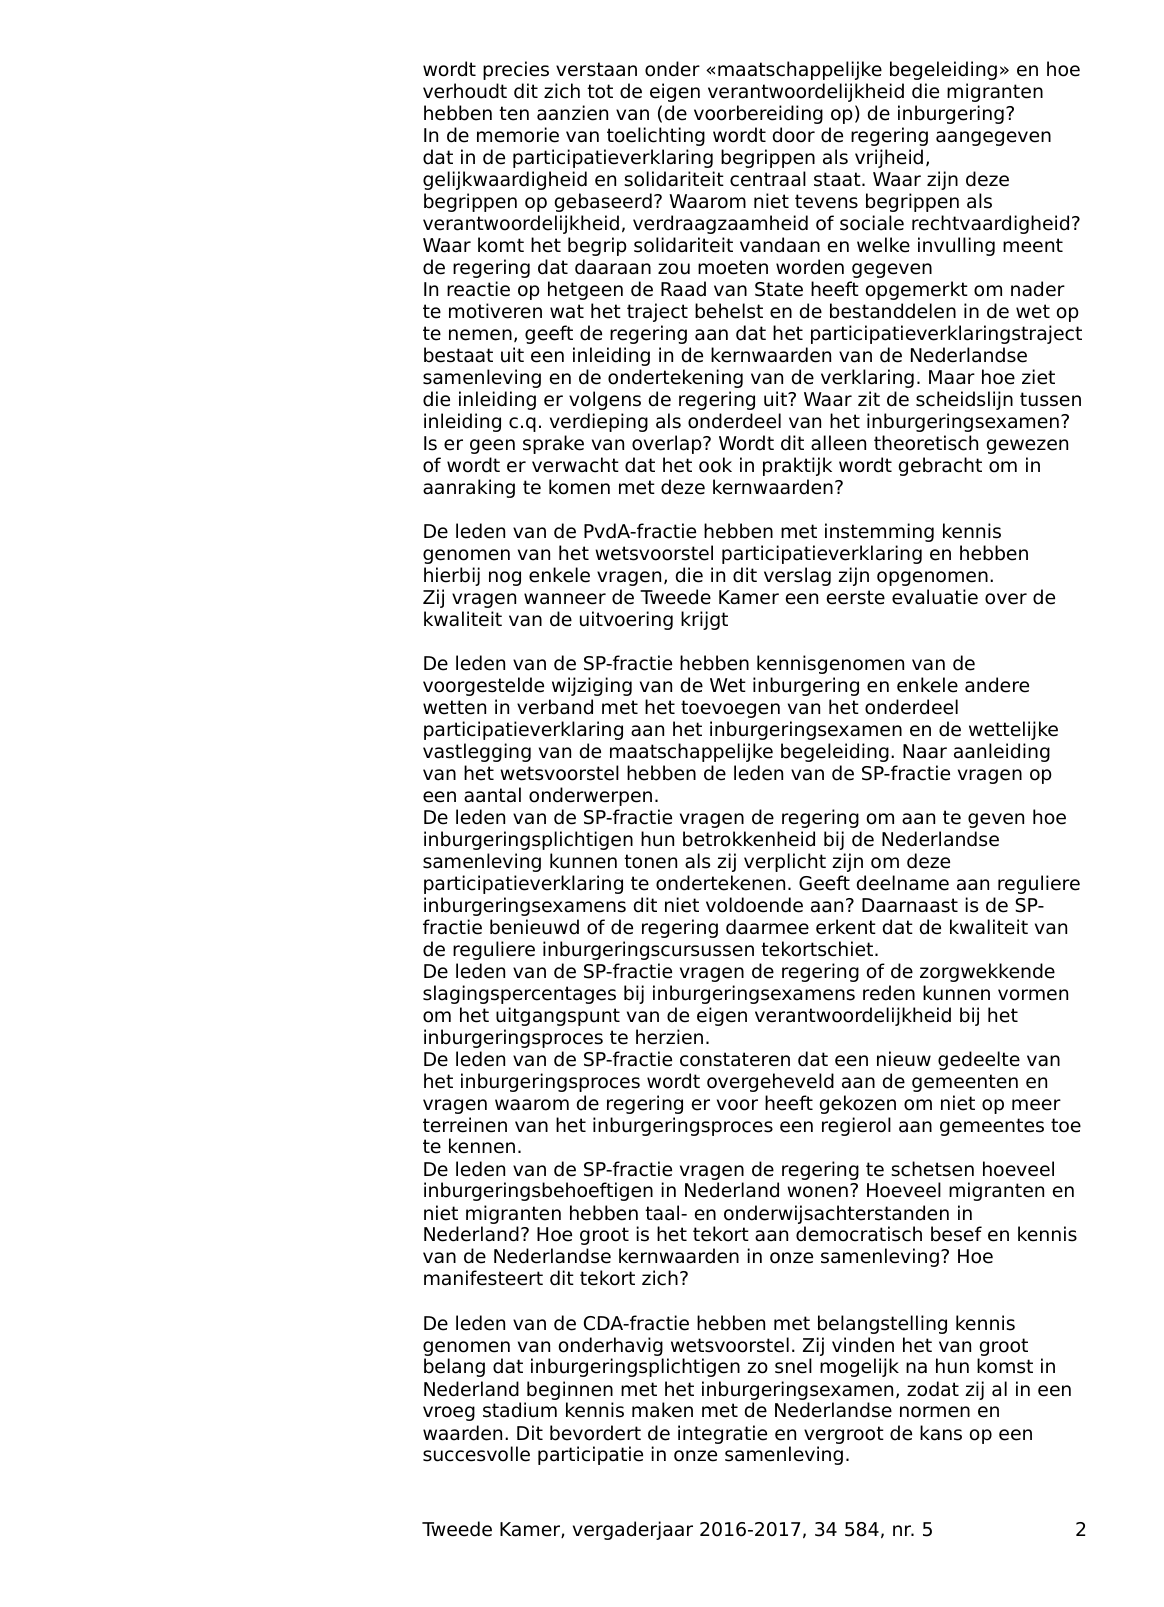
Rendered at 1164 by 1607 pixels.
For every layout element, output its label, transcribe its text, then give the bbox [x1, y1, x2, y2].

text De leden van de SP-fractie vragen de regering te schetsen hoeveel inburgeringsbehoeftigen in Nederland wonen? Hoeveel migranten en niet migranten hebben taal- en onderwijsachterstanden in Nederland? Hoe groot is het tekort aan democratisch besef en kennis van de Nederlandse kernwaarden in onze samenleving? Hoe manifesteert dit tekort zich? [422, 1158, 1087, 1290]
text De leden van de PvdA-fractie hebben met instemming kennis genomen van het wetsvoorstel participatieverklaring en hebben hierbij nog enkele vragen, die in dit verslag zijn opgenomen. [422, 521, 1087, 587]
text wordt precies verstaan onder «maatschappelijke begeleiding» en hoe verhoudt dit zich tot de eigen verantwoordelijkheid die migranten hebben ten aanzien van (de voorbereiding op) de inburgering? [422, 59, 1087, 125]
text De leden van de SP-fractie hebben kennisgenomen van de voorgestelde wijziging van de Wet inburgering en enkele andere wetten in verband met het toevoegen van het onderdeel participatieverklaring aan het inburgeringsexamen en de wettelijke vastlegging van de maatschappelijke begeleiding. Naar aanleiding van het wetsvoorstel hebben de leden van de SP-fractie vragen op een aantal onderwerpen. [422, 653, 1087, 807]
text Zij vragen wanneer de Tweede Kamer een eerste evaluatie over de kwaliteit van de uitvoering krijgt [422, 587, 1087, 631]
text De leden van de SP-fractie vragen de regering of de zorgwekkende slagingspercentages bij inburgeringsexamens reden kunnen vormen om het uitgangspunt van de eigen verantwoordelijkheid bij het inburgeringsproces te herzien. [422, 961, 1087, 1048]
text In reactie op hetgeen de Raad van State heeft opgemerkt om nader te motiveren wat het traject behelst en de bestanddelen in de wet op te nemen, geeft de regering aan dat het participatieverklaringstraject bestaat uit een inleiding in de kernwaarden van de Nederlandse samenleving en de ondertekening van de verklaring. Maar hoe ziet die inleiding er volgens de regering uit? Waar zit de scheidslijn tussen inleiding c.q. verdieping als onderdeel van het inburgeringsexamen? Is er geen sprake van overlap? Wordt dit alleen theoretisch gewezen of wordt er verwacht dat het ook in praktijk wordt gebracht om in aanraking te komen met deze kernwaarden? [422, 279, 1087, 499]
text De leden van de SP-fractie constateren dat een nieuw gedeelte van het inburgeringsproces wordt overgeheveld aan de gemeenten en vragen waarom de regering er voor heeft gekozen om niet op meer terreinen van het inburgeringsproces een regierol aan gemeentes toe te kennen. [422, 1048, 1087, 1158]
text De leden van de CDA-fractie hebben met belangstelling kennis genomen van onderhavig wetsvoorstel. Zij vinden het van groot belang dat inburgeringsplichtigen zo snel mogelijk na hun komst in Nederland beginnen met het inburgeringsexamen, zodat zij al in een vroeg stadium kennis maken met de Nederlandse normen en waarden. Dit bevordert de integratie en vergroot de kans op een succesvolle participatie in onze samenleving. [422, 1312, 1087, 1466]
text De leden van de SP-fractie vragen de regering om aan te geven hoe inburgeringsplichtigen hun betrokkenheid bij de Nederlandse samenleving kunnen tonen als zij verplicht zijn om deze participatieverklaring te ondertekenen. Geeft deelname aan reguliere inburgeringsexamens dit niet voldoende aan? Daarnaast is de SP-fractie benieuwd of de regering daarmee erkent dat de kwaliteit van de reguliere inburgeringscursussen tekortschiet. [422, 807, 1087, 961]
text In de memorie van toelichting wordt door de regering aangegeven dat in de participatieverklaring begrippen als vrijheid, gelijkwaardigheid en solidariteit centraal staat. Waar zijn deze begrippen op gebaseerd? Waarom niet tevens begrippen als verantwoordelijkheid, verdraagzaamheid of sociale rechtvaardigheid? Waar komt het begrip solidariteit vandaan en welke invulling meent de regering dat daaraan zou moeten worden gegeven [422, 125, 1087, 279]
